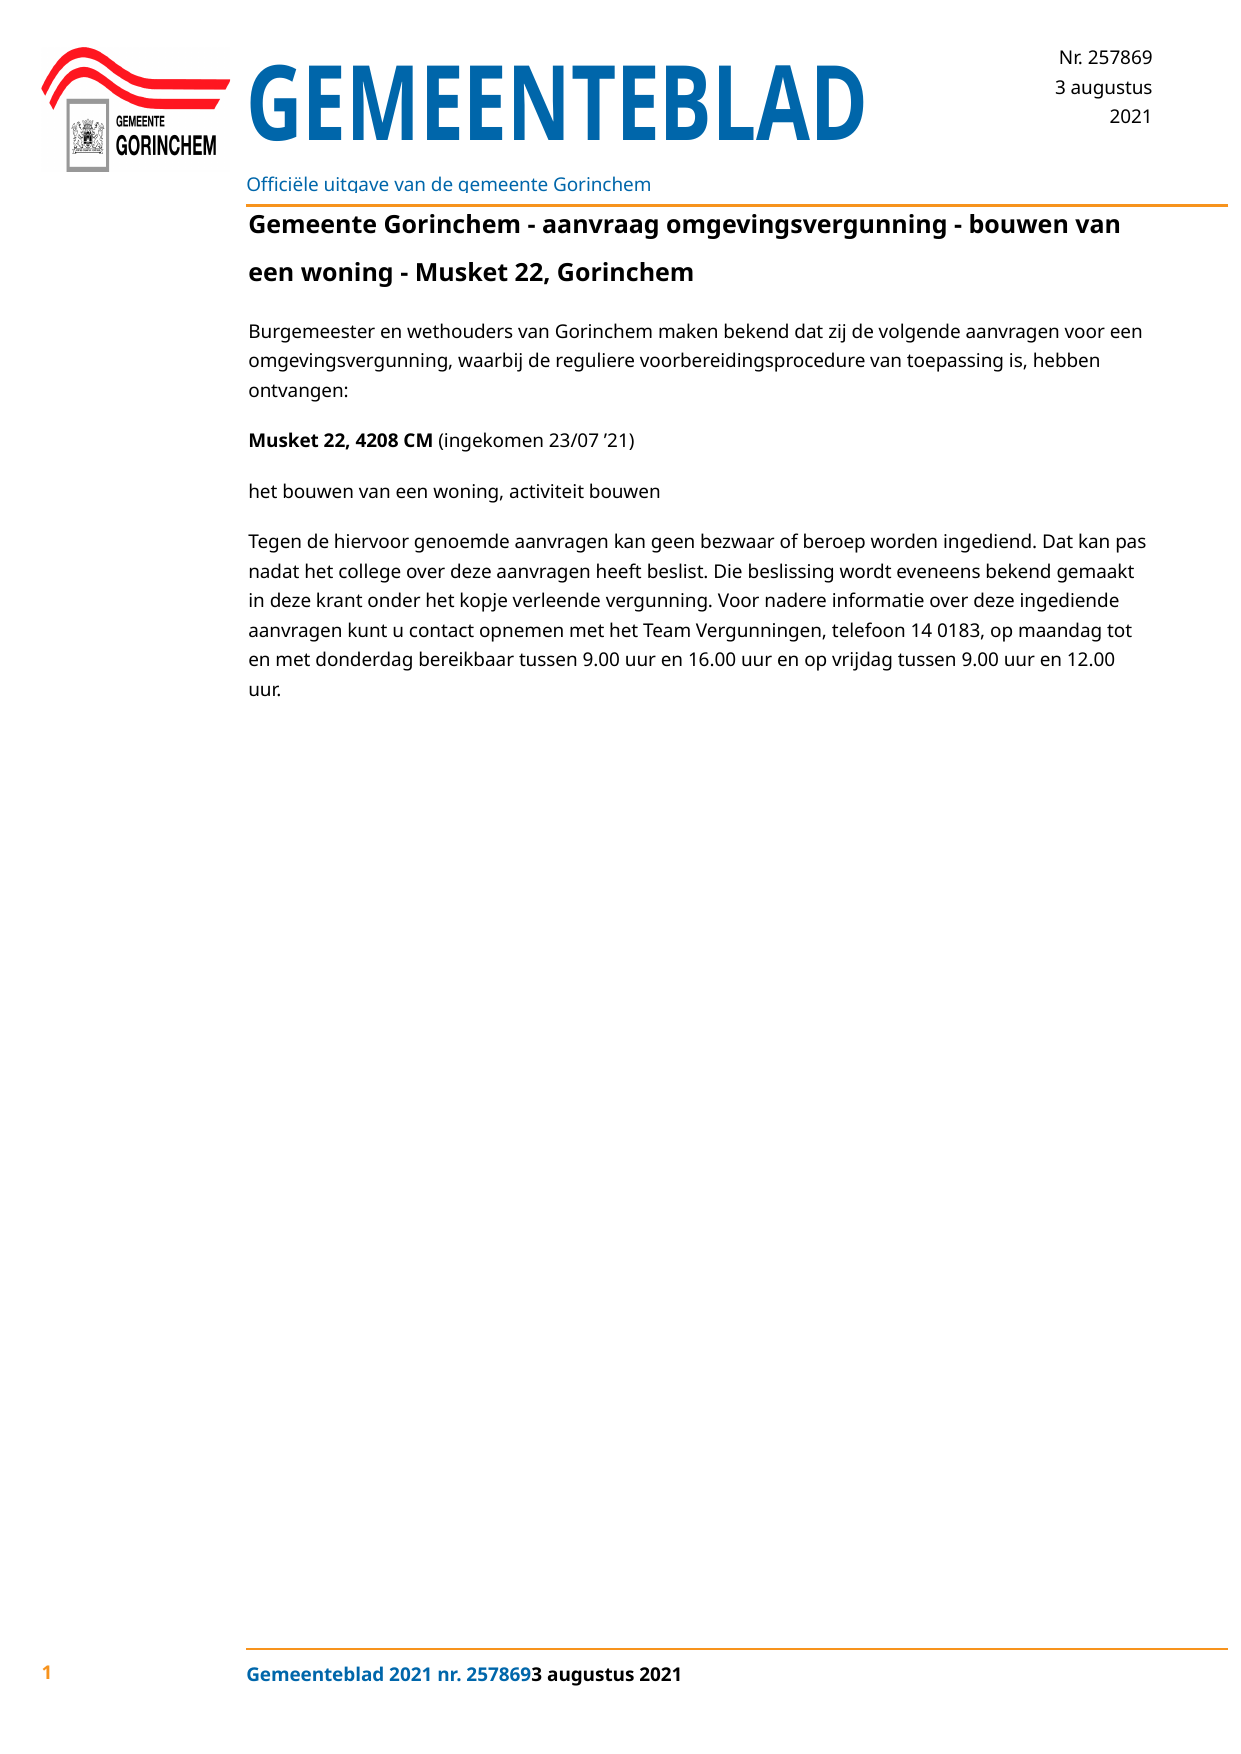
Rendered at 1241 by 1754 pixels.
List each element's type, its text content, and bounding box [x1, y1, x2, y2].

text Gemeente Gorinchem - aanvraag omgevingsvergunning - bouwen van een woning - Musket 22, Gorinchem [248, 207, 1152, 288]
text Musket 22, 4208 CM (ingekomen 23/07 ’21) [248, 427, 1152, 453]
text Burgemeester en wethouders van Gorinchem maken bekend dat zij de volgende aanvragen voor een omgevingsvergunning, waarbij de reguliere voorbereidingsprocedure van toepassing is, hebben ontvangen: [248, 318, 1152, 403]
picture [41, 47, 231, 172]
text Tegen de hiervoor genoemde aanvragen kan geen bezwaar of beroep worden ingediend. Dat kan pas nadat het college over deze aanvragen heeft beslist. Die beslissing wordt eveneens bekend gemaakt in deze krant onder het kopje verleende vergunning. Voor nadere informatie over deze ingediende aanvragen kunt u contact opnemen met het Team Vergunningen, telefoon 14 0183, op maandag tot en met donderdag bereikbaar tussen 9.00 uur en 16.00 uur en op vrijdag tussen 9.00 uur en 12.00 uur. [248, 528, 1152, 702]
text het bouwen van een woning, activiteit bouwen [248, 478, 1152, 504]
